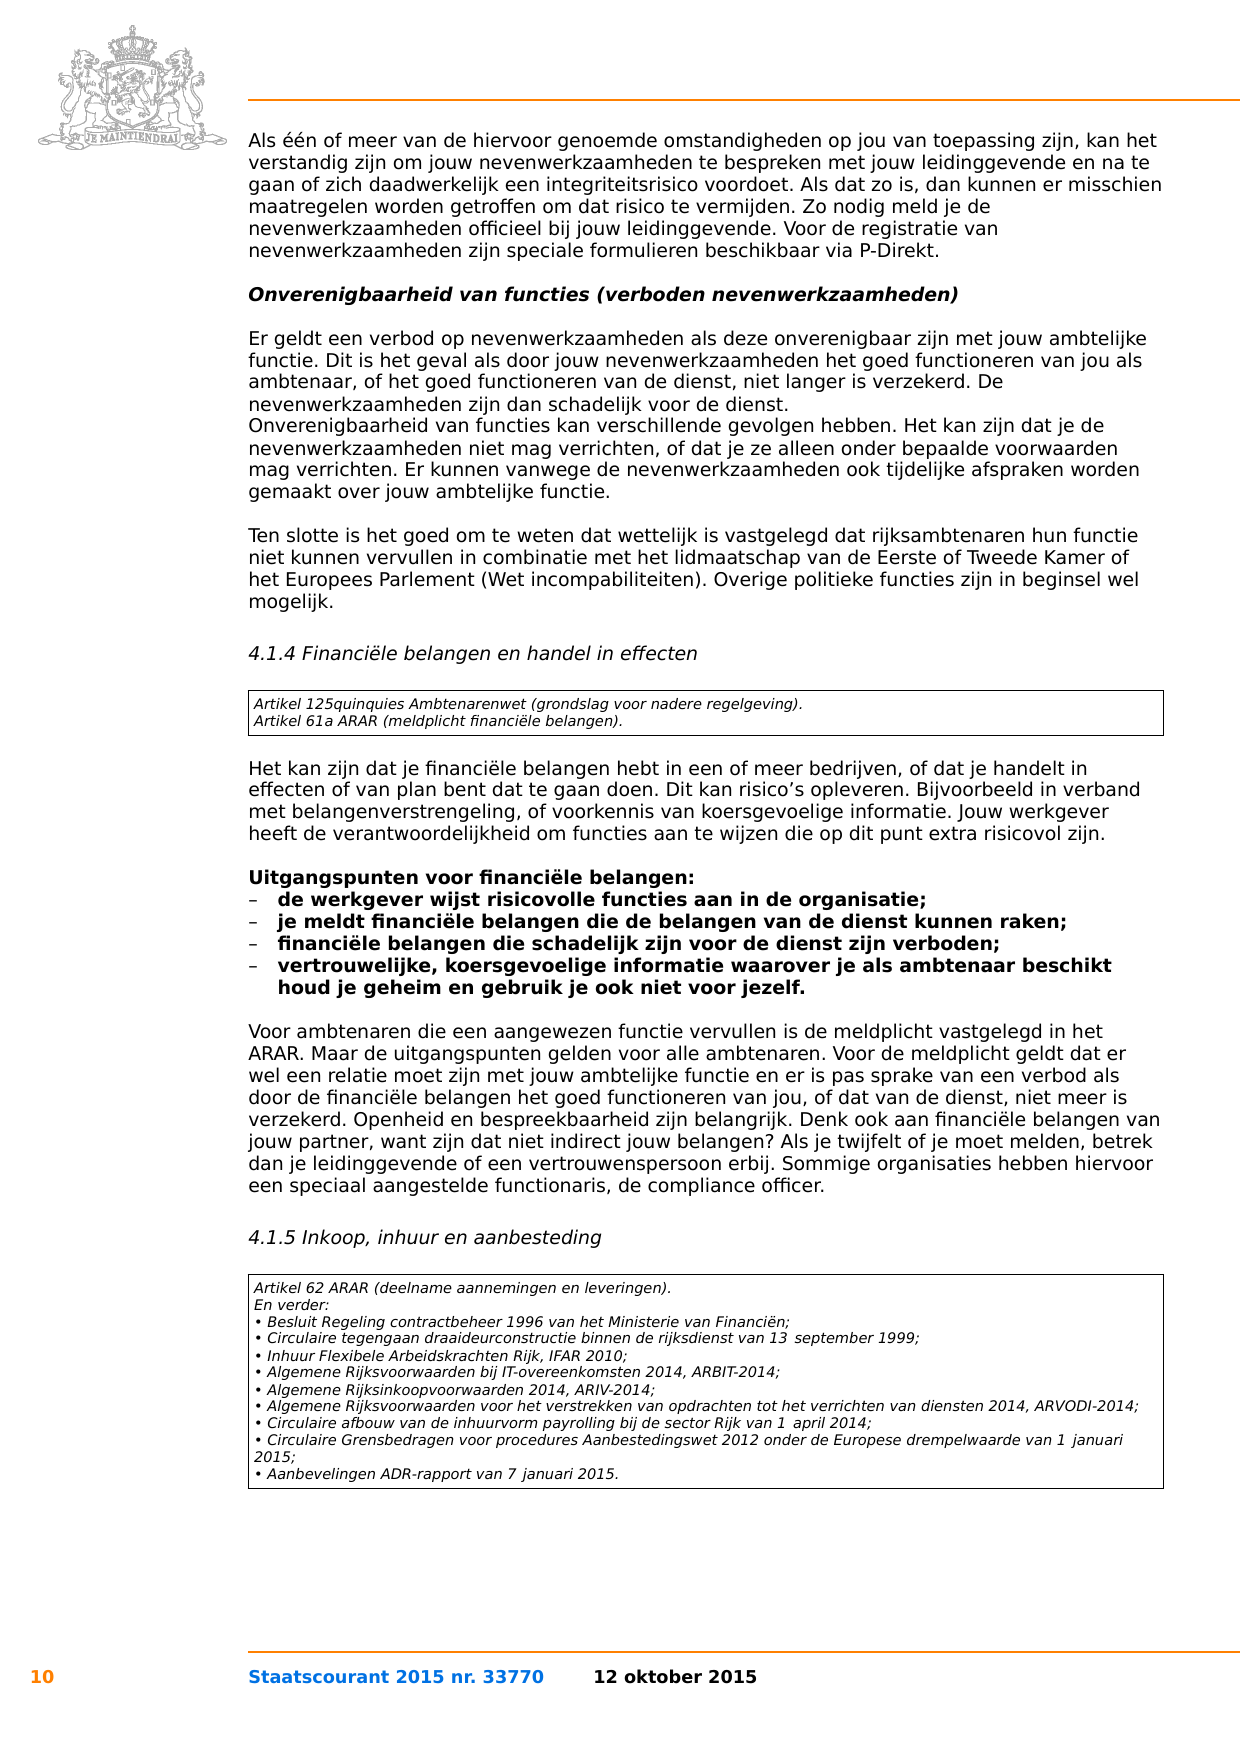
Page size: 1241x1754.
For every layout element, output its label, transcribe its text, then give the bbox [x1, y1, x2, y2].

subtitle 4.1.4 Financiële belangen en handel in effecten [248, 643, 1163, 665]
text Ten slotte is het goed om te weten dat wettelijk is vastgelegd dat rijksambtenaren hun functie niet kunnen vervullen in combinatie met het lidmaatschap van de Eerste of Tweede Kamer of het Europees Parlement (Wet incompabiliteiten). Overige politieke functies zijn in beginsel wel mogelijk. [248, 525, 1163, 613]
text – financiële belangen die schadelijk zijn voor de dienst zijn verboden; [248, 933, 1163, 955]
text Onverenigbaarheid van functies kan verschillende gevolgen hebben. Het kan zijn dat je de nevenwerkzaamheden niet mag verrichten, of dat je ze alleen onder bepaalde voorwaarden mag verrichten. Er kunnen vanwege de nevenwerkzaamheden ook tijdelijke afspraken worden gemaakt over jouw ambtelijke functie. [248, 415, 1163, 503]
picture [38, 25, 227, 150]
text Als één of meer van de hiervoor genoemde omstandigheden op jou van toepassing zijn, kan het verstandig zijn om jouw nevenwerkzaamheden te bespreken met jouw leidinggevende en na te gaan of zich daadwerkelijk een integriteitsrisico voordoet. Als dat zo is, dan kunnen er misschien maatregelen worden getroffen om dat risico te vermijden. Zo nodig meld je de nevenwerkzaamheden officieel bij jouw leidinggevende. Voor de registratie van nevenwerkzaamheden zijn speciale formulieren beschikbaar via P-Direkt. [248, 130, 1163, 262]
text Er geldt een verbod op nevenwerkzaamheden als deze onverenigbaar zijn met jouw ambtelijke functie. Dit is het geval als door jouw nevenwerkzaamheden het goed functioneren van jou als ambtenaar, of het goed functioneren van de dienst, niet langer is verzekerd. De nevenwerkzaamheden zijn dan schadelijk voor de dienst. [248, 327, 1163, 415]
table_header Artikel 62 ARAR (deelname aannemingen en leveringen). En verder: • Besluit Regeling contractbeheer 1996 van het Ministerie van Financiën; • Circulaire tegengaan draaideurconstructie binnen de rijksdienst van 13 september 1999; • Inhuur Flexibele Arbeidskrachten Rijk, IFAR 2010; • Algemene Rijksvoorwaarden bij IT-overeenkomsten 2014, ARBIT-2014; • Algemene Rijksinkoopvoorwaarden 2014, ARIV-2014; • Algemene Rijksvoorwaarden voor het verstrekken van opdrachten tot het verrichten van diensten 2014, ARVODI-2014; • Circulaire afbouw van de inhuurvorm payrolling bij de sector Rijk van 1 april 2014; • Circulaire Grensbedragen voor procedures Aanbestedingswet 2012 onder de Europese drempelwaarde van 1 januari 2015; • Aanbevelingen ADR-rapport van 7 januari 2015. [249, 1275, 1163, 1488]
text Het kan zijn dat je financiële belangen hebt in een of meer bedrijven, of dat je handelt in effecten of van plan bent dat te gaan doen. Dit kan risico’s opleveren. Bijvoorbeeld in verband met belangenverstrengeling, of voorkennis van koersgevoelige informatie. Jouw werkgever heeft de verantwoordelijkheid om functies aan te wijzen die op dit punt extra risicovol zijn. [248, 757, 1163, 845]
text – de werkgever wijst risicovolle functies aan in de organisatie; [248, 889, 1163, 911]
table_header Artikel 125quinquies Ambtenarenwet (grondslag voor nadere regelgeving). Artikel 61a ARAR (meldplicht financiële belangen). [249, 691, 1163, 734]
text Voor ambtenaren die een aangewezen functie vervullen is de meldplicht vastgelegd in het ARAR. Maar de uitgangspunten gelden voor alle ambtenaren. Voor de meldplicht geldt dat er wel een relatie moet zijn met jouw ambtelijke functie en er is pas sprake van een verbod als door de financiële belangen het goed functioneren van jou, of dat van de dienst, niet meer is verzekerd. Openheid en bespreekbaarheid zijn belangrijk. Denk ook aan financiële belangen van jouw partner, want zijn dat niet indirect jouw belangen? Als je twijfelt of je moet melden, betrek dan je leidinggevende of een vertrouwenspersoon erbij. Sommige organisaties hebben hiervoor een speciaal aangestelde functionaris, de compliance officer. [248, 1021, 1163, 1197]
text – vertrouwelijke, koersgevoelige informatie waarover je als ambtenaar beschikt houd je geheim en gebruik je ook niet voor jezelf. [248, 955, 1163, 999]
subtitle Onverenigbaarheid van functies (verboden nevenwerkzaamheden) [248, 284, 1163, 306]
text Uitgangspunten voor financiële belangen: [248, 867, 1163, 889]
subtitle 4.1.5 Inkoop, inhuur en aanbesteding [248, 1227, 1163, 1249]
text – je meldt financiële belangen die de belangen van de dienst kunnen raken; [248, 911, 1163, 933]
